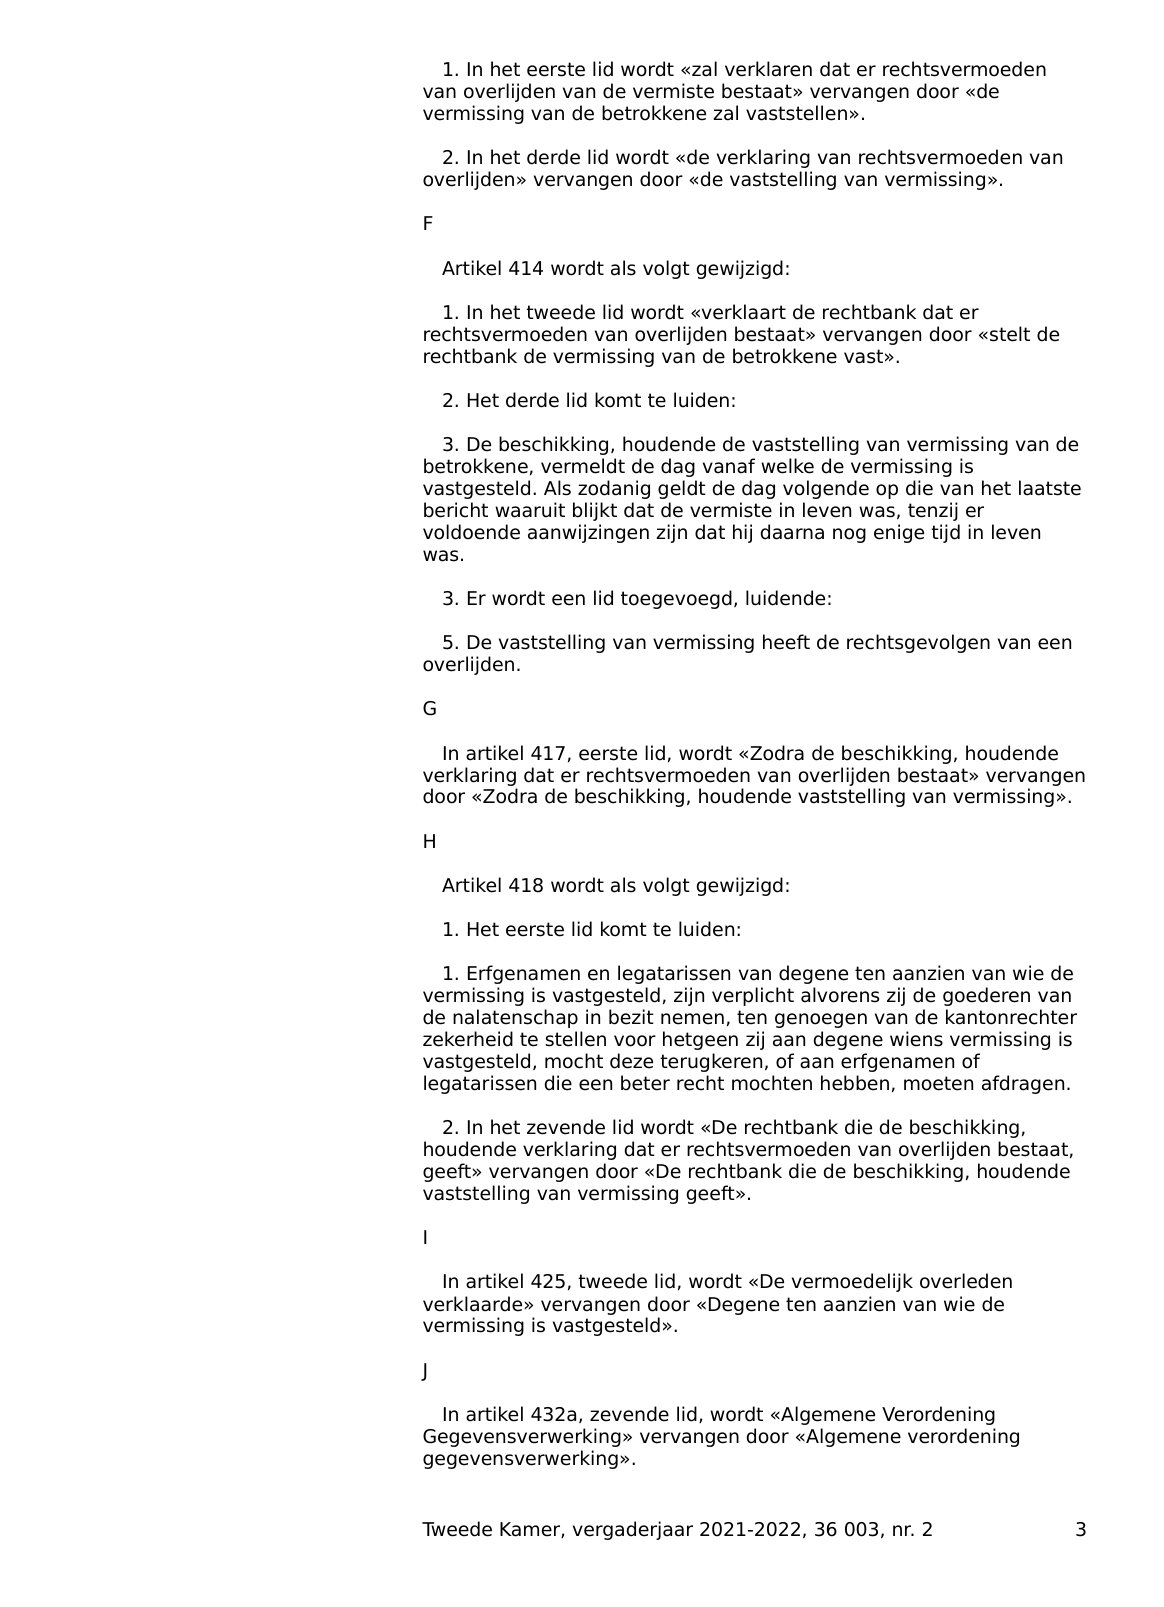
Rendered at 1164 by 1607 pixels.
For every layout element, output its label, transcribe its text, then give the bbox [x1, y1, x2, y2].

text 2. Het derde lid komt te luiden: [422, 390, 1087, 412]
text 1. Erfgenamen en legatarissen van degene ten aanzien van wie de vermissing is vastgesteld, zijn verplicht alvorens zij de goederen van de nalatenschap in bezit nemen, ten genoegen van de kantonrechter zekerheid te stellen voor hetgeen zij aan degene wiens vermissing is vastgesteld, mocht deze terugkeren, of aan erfgenamen of legatarissen die een beter recht mochten hebben, moeten afdragen. [422, 963, 1087, 1095]
text 2. In het derde lid wordt «de verklaring van rechtsvermoeden van overlijden» vervangen door «de vaststelling van vermissing». [422, 147, 1087, 191]
text Artikel 414 wordt als volgt gewijzigd: [422, 257, 1087, 279]
text I [422, 1227, 1087, 1249]
text 1. In het tweede lid wordt «verklaart de rechtbank dat er rechtsvermoeden van overlijden bestaat» vervangen door «stelt de rechtbank de vermissing van de betrokkene vast». [422, 302, 1087, 368]
text 3. De beschikking, houdende de vaststelling van vermissing van de betrokkene, vermeldt de dag vanaf welke de vermissing is vastgesteld. Als zodanig geldt de dag volgende op die van het laatste bericht waaruit blijkt dat de vermiste in leven was, tenzij er voldoende aanwijzingen zijn dat hij daarna nog enige tijd in leven was. [422, 434, 1087, 566]
text 2. In het zevende lid wordt «De rechtbank die de beschikking, houdende verklaring dat er rechtsvermoeden van overlijden bestaat, geeft» vervangen door «De rechtbank die de beschikking, houdende vaststelling van vermissing geeft». [422, 1117, 1087, 1205]
text G [422, 698, 1087, 720]
text In artikel 417, eerste lid, wordt «Zodra de beschikking, houdende verklaring dat er rechtsvermoeden van overlijden bestaat» vervangen door «Zodra de beschikking, houdende vaststelling van vermissing». [422, 742, 1087, 808]
text J [422, 1359, 1087, 1382]
text 1. In het eerste lid wordt «zal verklaren dat er rechtsvermoeden van overlijden van de vermiste bestaat» vervangen door «de vermissing van de betrokkene zal vaststellen». [422, 59, 1087, 125]
text 3. Er wordt een lid toegevoegd, luidende: [422, 588, 1087, 610]
text In artikel 425, tweede lid, wordt «De vermoedelijk overleden verklaarde» vervangen door «Degene ten aanzien van wie de vermissing is vastgesteld». [422, 1271, 1087, 1337]
text 5. De vaststelling van vermissing heeft de rechtsgevolgen van een overlijden. [422, 632, 1087, 676]
text F [422, 213, 1087, 235]
text 1. Het eerste lid komt te luiden: [422, 919, 1087, 941]
text H [422, 831, 1087, 853]
text Artikel 418 wordt als volgt gewijzigd: [422, 875, 1087, 897]
text In artikel 432a, zevende lid, wordt «Algemene Verordening Gegevensverwerking» vervangen door «Algemene verordening gegevensverwerking». [422, 1404, 1087, 1470]
